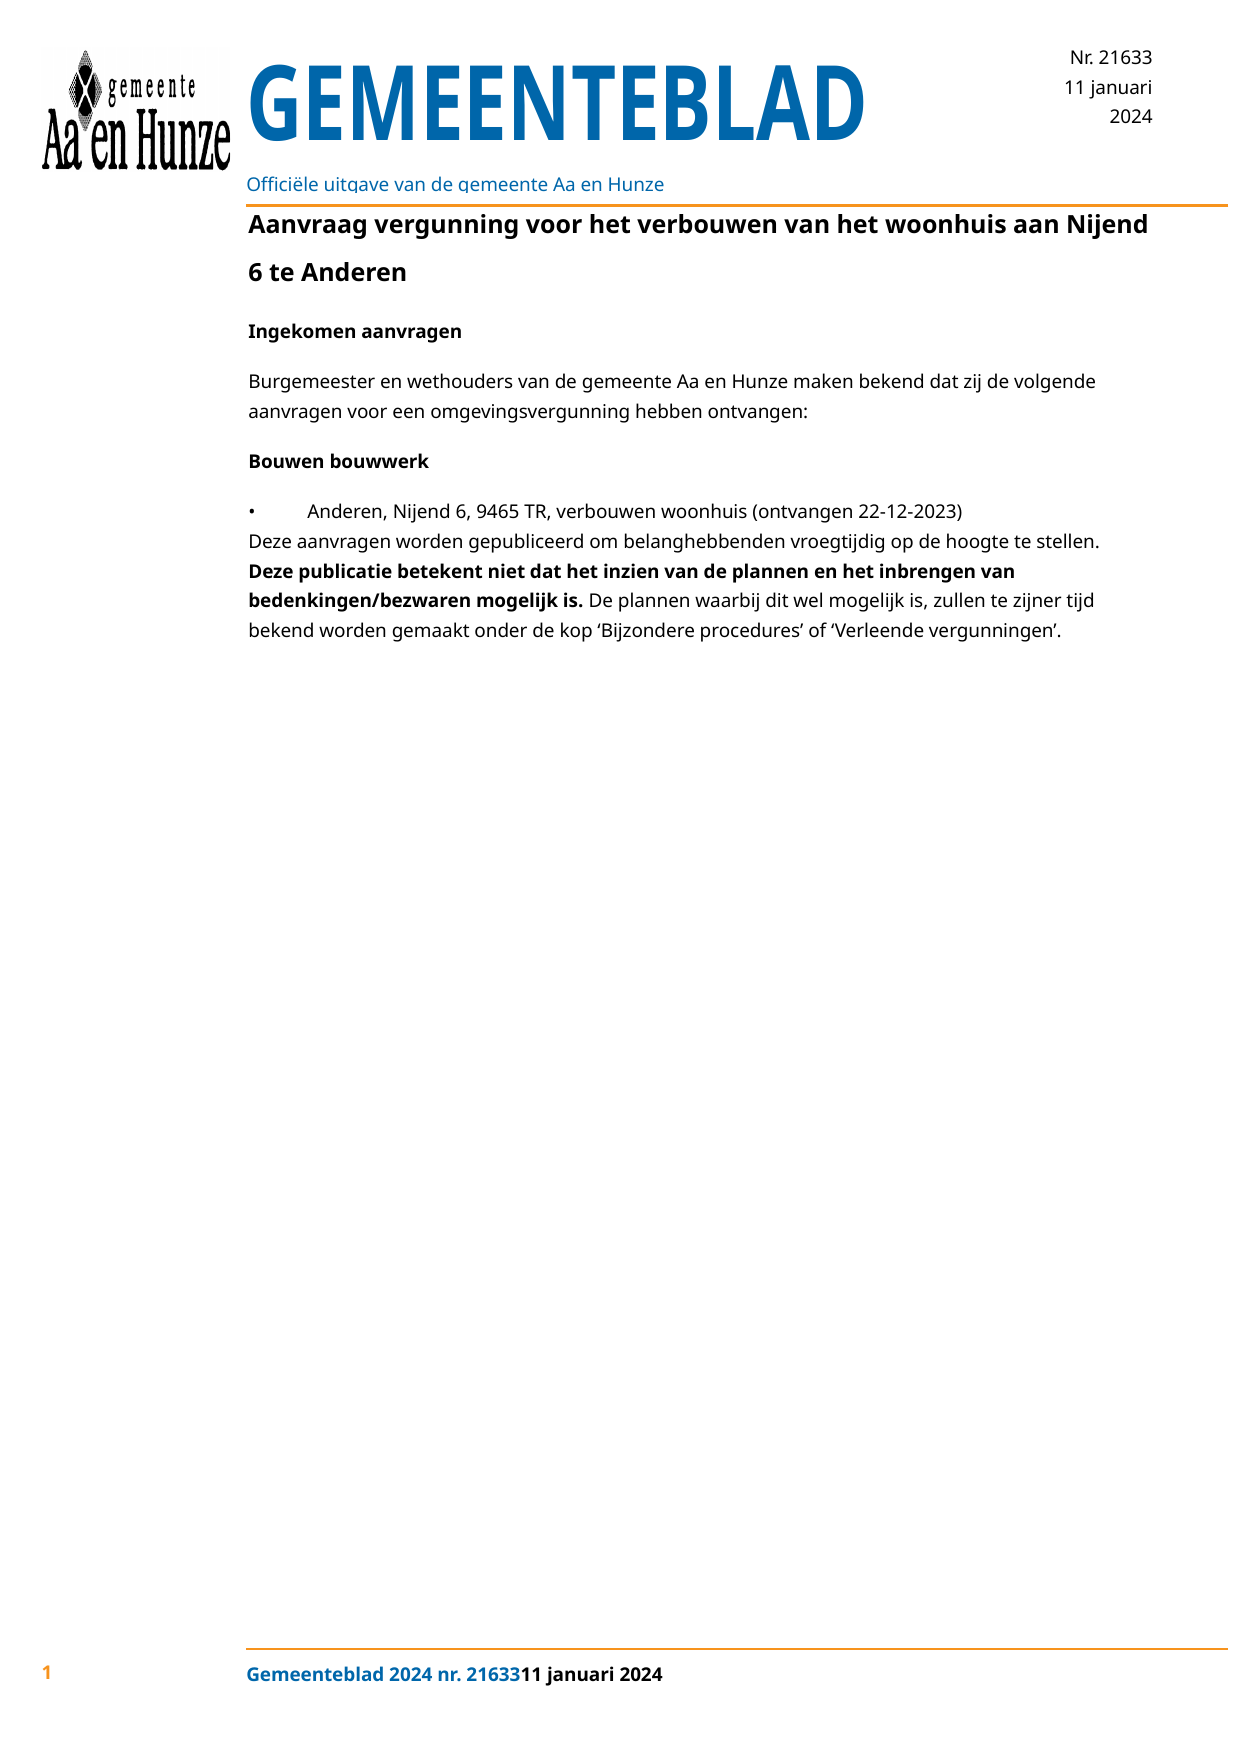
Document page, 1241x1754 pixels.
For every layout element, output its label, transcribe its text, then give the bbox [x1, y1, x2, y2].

text Deze aanvragen worden gepubliceerd om belanghebbenden vroegtijdig op de hoogte te stellen. Deze publicatie betekent niet dat het inzien van de plannen en het inbrengen van bedenkingen/bezwaren mogelijk is. De plannen waarbij dit wel mogelijk is, zullen te zijner tijd bekend worden gemaakt onder de kop ‘Bijzondere procedures’ of ‘Verleende vergunningen’. [248, 528, 1152, 643]
text Burgemeester en wethouders van de gemeente Aa en Hunze maken bekend dat zij de volgende aanvragen voor een omgevingsvergunning hebben ontvangen: [248, 368, 1152, 424]
text Ingekomen aanvragen [248, 318, 1152, 344]
text Bouwen bouwwerk [248, 448, 1152, 474]
text Aanvraag vergunning voor het verbouwen van het woonhuis aan Nijend 6 te Anderen [248, 207, 1152, 288]
picture [41, 47, 231, 172]
list Anderen, Nijend 6, 9465 TR, verbouwen woonhuis (ontvangen 22-12-2023) [248, 499, 1152, 524]
